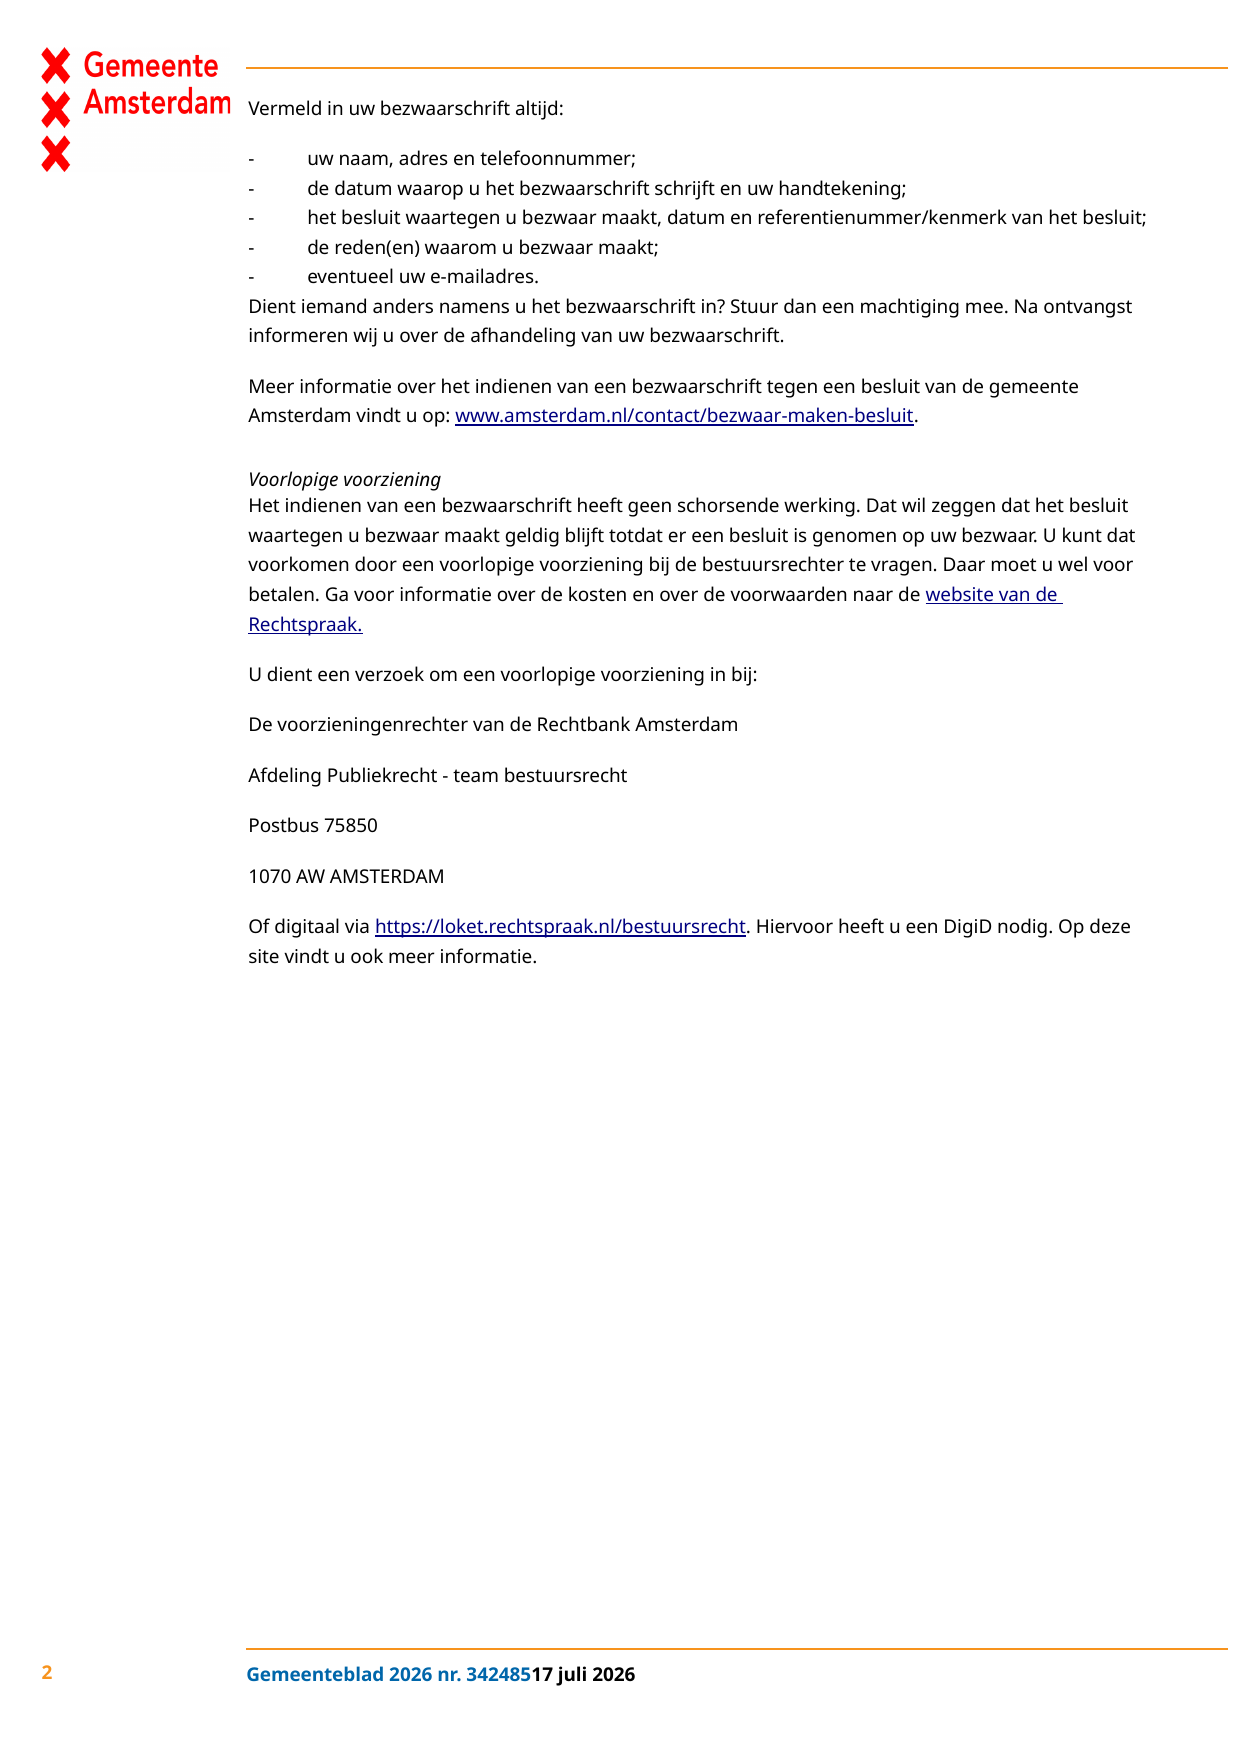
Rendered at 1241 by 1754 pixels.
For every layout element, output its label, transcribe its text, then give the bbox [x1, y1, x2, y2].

text Afdeling Publiekrecht - team bestuursrecht [248, 762, 1152, 788]
text Meer informatie over het indienen van een bezwaarschrift tegen een besluit van de gemeente Amsterdam vindt u op: www.amsterdam.nl/contact/bezwaar-maken-besluit. [248, 373, 1152, 428]
text Of digitaal via https://loket.rechtspraak.nl/bestuursrecht. Hiervoor heeft u een DigiD nodig. Op deze site vindt u ook meer informatie. [248, 913, 1152, 968]
text Voorlopige voorziening [248, 467, 1152, 492]
list de datum waarop u het bezwaarschrift schrijft en uw handtekening; [248, 175, 1152, 201]
text U dient een verzoek om een voorlopige voorziening in bij: [248, 661, 1152, 687]
picture [41, 47, 231, 172]
list uw naam, adres en telefoonnummer; [248, 145, 1152, 171]
list het besluit waartegen u bezwaar maakt, datum en referentienummer/kenmerk van het besluit; [248, 204, 1152, 230]
text Postbus 75850 [248, 812, 1152, 838]
text De voorzieningenrechter van de Rechtbank Amsterdam [248, 712, 1152, 737]
text 1070 AW AMSTERDAM [248, 863, 1152, 888]
text Vermeld in uw bezwaarschrift altijd: [248, 95, 1152, 121]
text Het indienen van een bezwaarschrift heeft geen schorsende werking. Dat wil zeggen dat het besluit waartegen u bezwaar maakt geldig blijft totdat er een besluit is genomen op uw bezwaar. U kunt dat voorkomen door een voorlopige voorziening bij de bestuursrechter te vragen. Daar moet u wel voor betalen. Ga voor informatie over de kosten en over de voorwaarden naar de website van de Rechtspraak. [248, 492, 1152, 636]
text Dient iemand anders namens u het bezwaarschrift in? Stuur dan een machtiging mee. Na ontvangst informeren wij u over de afhandeling van uw bezwaarschrift. [248, 293, 1152, 348]
list eventueel uw e-mailadres. [248, 263, 1152, 289]
list de reden(en) waarom u bezwaar maakt; [248, 234, 1152, 260]
